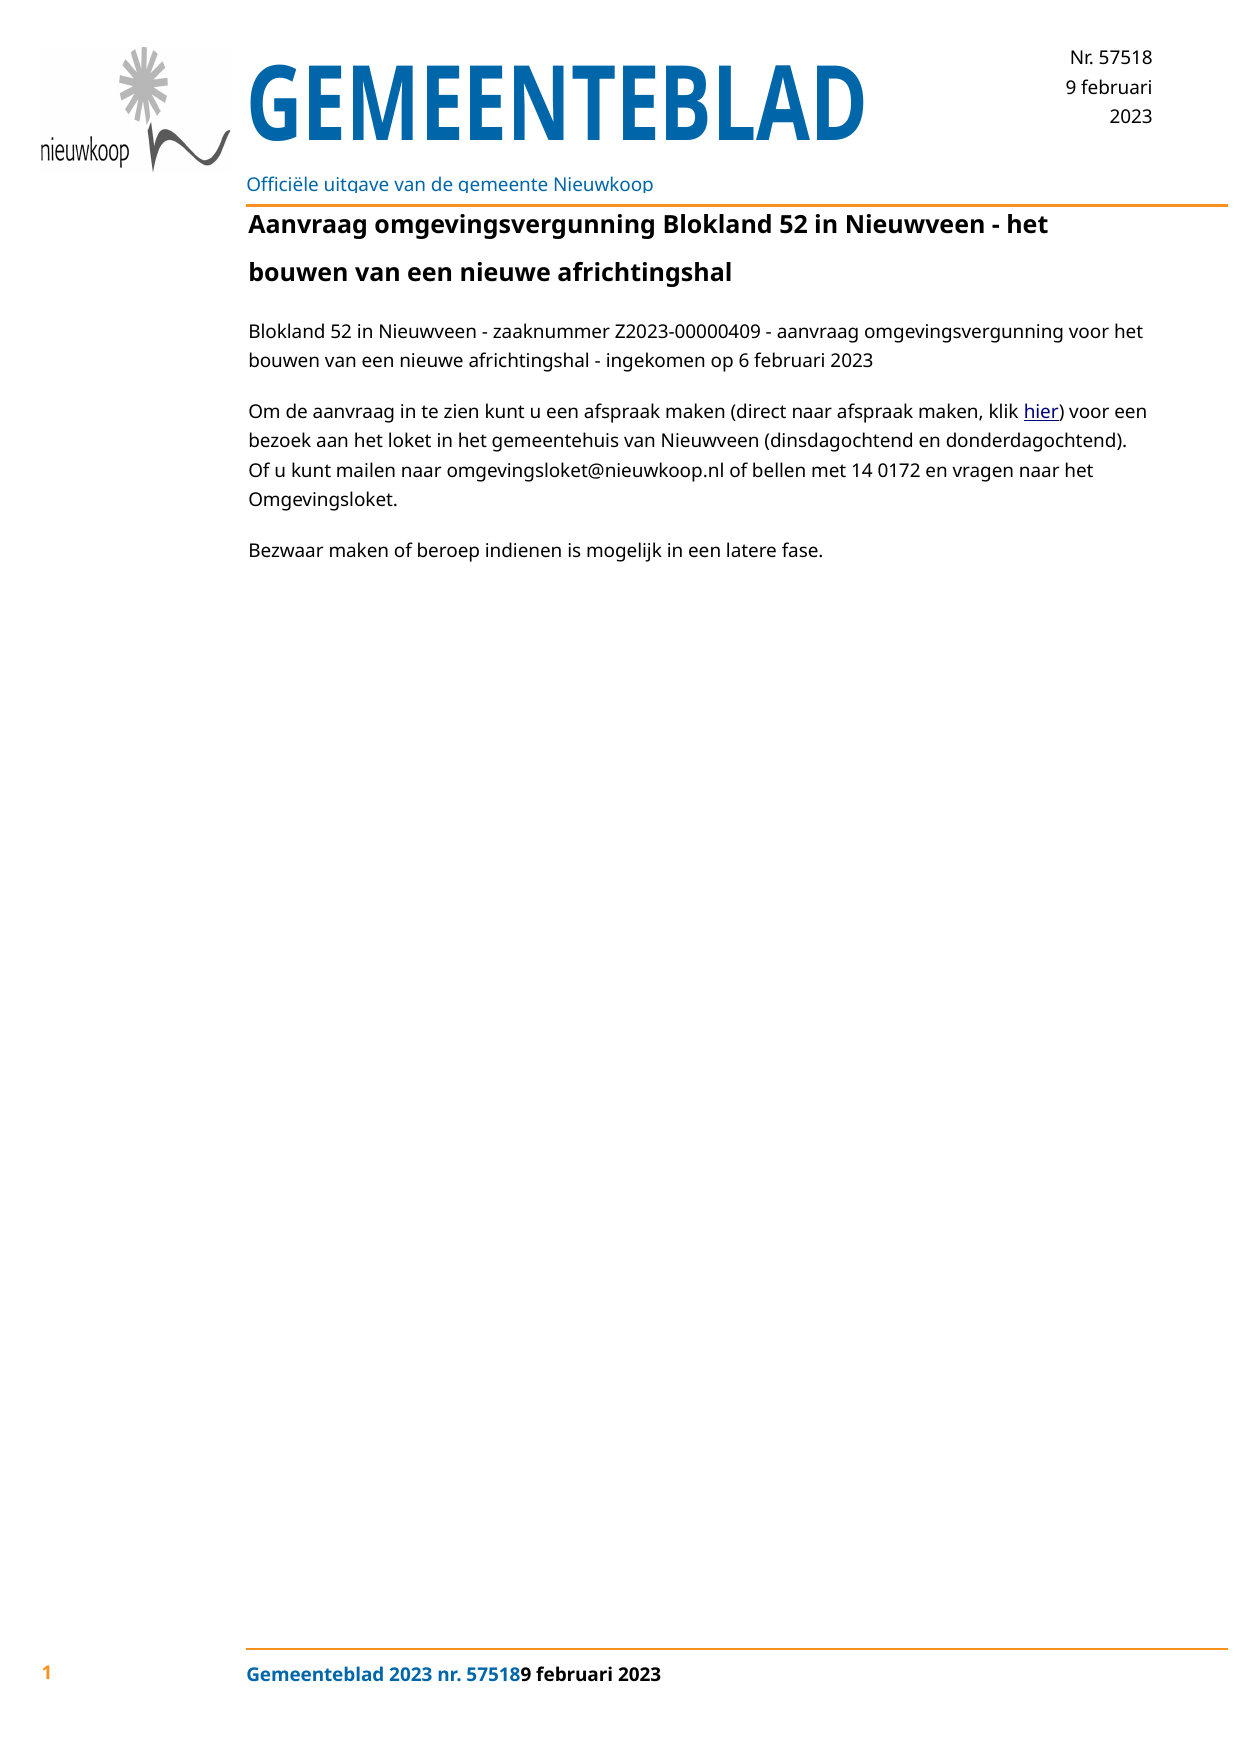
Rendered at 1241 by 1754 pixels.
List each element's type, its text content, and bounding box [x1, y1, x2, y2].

text Bezwaar maken of beroep indienen is mogelijk in een latere fase. [248, 537, 1152, 563]
text Aanvraag omgevingsvergunning Blokland 52 in Nieuwveen - het bouwen van een nieuwe africhtingshal [248, 207, 1152, 288]
text Blokland 52 in Nieuwveen - zaaknummer Z2023-00000409 - aanvraag omgevingsvergunning voor het bouwen van een nieuwe africhtingshal - ingekomen op 6 februari 2023 [248, 318, 1152, 373]
text Om de aanvraag in te zien kunt u een afspraak maken (direct naar afspraak maken, klik hier) voor een bezoek aan het loket in het gemeentehuis van Nieuwveen (dinsdagochtend en donderdagochtend). Of u kunt mailen naar omgevingsloket@nieuwkoop.nl of bellen met 14 0172 en vragen naar het Omgevingsloket. [248, 398, 1152, 512]
picture [41, 47, 231, 172]
